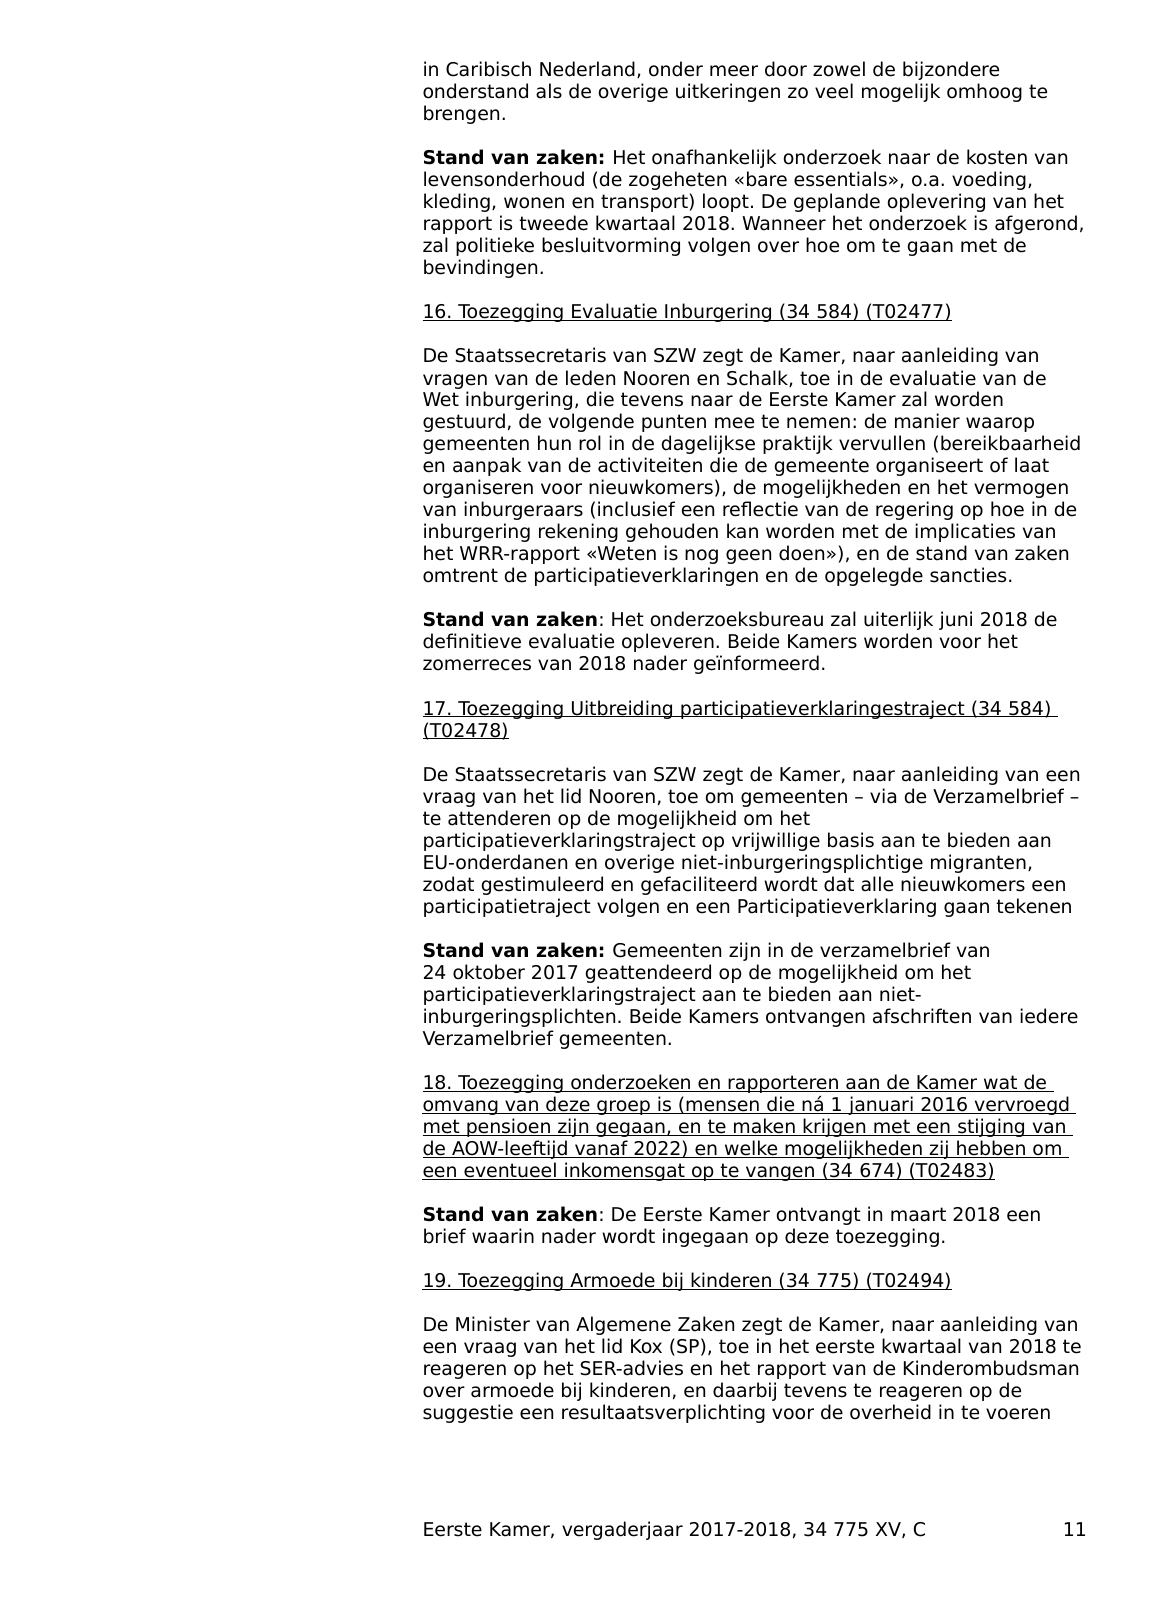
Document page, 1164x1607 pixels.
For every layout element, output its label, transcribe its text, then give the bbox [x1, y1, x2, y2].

text Stand van zaken: Het onderzoeksbureau zal uiterlijk juni 2018 de definitieve evaluatie opleveren. Beide Kamers worden voor het zomerreces van 2018 nader geïnformeerd. [422, 609, 1087, 675]
subtitle 16. Toezegging Evaluatie Inburgering (34 584) (T02477) [422, 301, 1087, 323]
text De Staatssecretaris van SZW zegt de Kamer, naar aanleiding van vragen van de leden Nooren en Schalk, toe in de evaluatie van de Wet inburgering, die tevens naar de Eerste Kamer zal worden gestuurd, de volgende punten mee te nemen: de manier waarop gemeenten hun rol in de dagelijkse praktijk vervullen (bereikbaarheid en aanpak van de activiteiten die de gemeente organiseert of laat organiseren voor nieuwkomers), de mogelijkheden en het vermogen van inburgeraars (inclusief een reflectie van de regering op hoe in de inburgering rekening gehouden kan worden met de implicaties van het WRR-rapport «Weten is nog geen doen»), en de stand van zaken omtrent de participatieverklaringen en de opgelegde sancties. [422, 345, 1087, 587]
text De Minister van Algemene Zaken zegt de Kamer, naar aanleiding van een vraag van het lid Kox (SP), toe in het eerste kwartaal van 2018 te reageren op het SER-advies en het rapport van de Kinderombudsman over armoede bij kinderen, en daarbij tevens te reageren op de suggestie een resultaatsverplichting voor de overheid in te voeren [422, 1314, 1087, 1424]
text in Caribisch Nederland, onder meer door zowel de bijzondere onderstand als de overige uitkeringen zo veel mogelijk omhoog te brengen. [422, 59, 1087, 125]
text Stand van zaken: Gemeenten zijn in de verzamelbrief van 24 oktober 2017 geattendeerd op de mogelijkheid om het participatieverklaringstraject aan te bieden aan niet- inburgeringsplichten. Beide Kamers ontvangen afschriften van iedere Verzamelbrief gemeenten. [422, 940, 1087, 1049]
subtitle 18. Toezegging onderzoeken en rapporteren aan de Kamer wat de omvang van deze groep is (mensen die ná 1 januari 2016 vervroegd met pensioen zijn gegaan, en te maken krijgen met een stijging van de AOW-leeftijd vanaf 2022) en welke mogelijkheden zij hebben om een eventueel inkomensgat op te vangen (34 674) (T02483) [422, 1072, 1087, 1182]
text Stand van zaken: De Eerste Kamer ontvangt in maart 2018 een brief waarin nader wordt ingegaan op deze toezegging. [422, 1204, 1087, 1248]
text Stand van zaken: Het onafhankelijk onderzoek naar de kosten van levensonderhoud (de zogeheten «bare essentials», o.a. voeding, kleding, wonen en transport) loopt. De geplande oplevering van het rapport is tweede kwartaal 2018. Wanneer het onderzoek is afgerond, zal politieke besluitvorming volgen over hoe om te gaan met de bevindingen. [422, 147, 1087, 279]
subtitle 19. Toezegging Armoede bij kinderen (34 775) (T02494) [422, 1270, 1087, 1292]
subtitle 17. Toezegging Uitbreiding participatieverklaringestraject (34 584) (T02478) [422, 697, 1087, 741]
text De Staatssecretaris van SZW zegt de Kamer, naar aanleiding van een vraag van het lid Nooren, toe om gemeenten – via de Verzamelbrief – te attenderen op de mogelijkheid om het participatieverklaringstraject op vrijwillige basis aan te bieden aan EU-onderdanen en overige niet-inburgeringsplichtige migranten, zodat gestimuleerd en gefaciliteerd wordt dat alle nieuwkomers een participatietraject volgen en een Participatieverklaring gaan tekenen [422, 764, 1087, 917]
